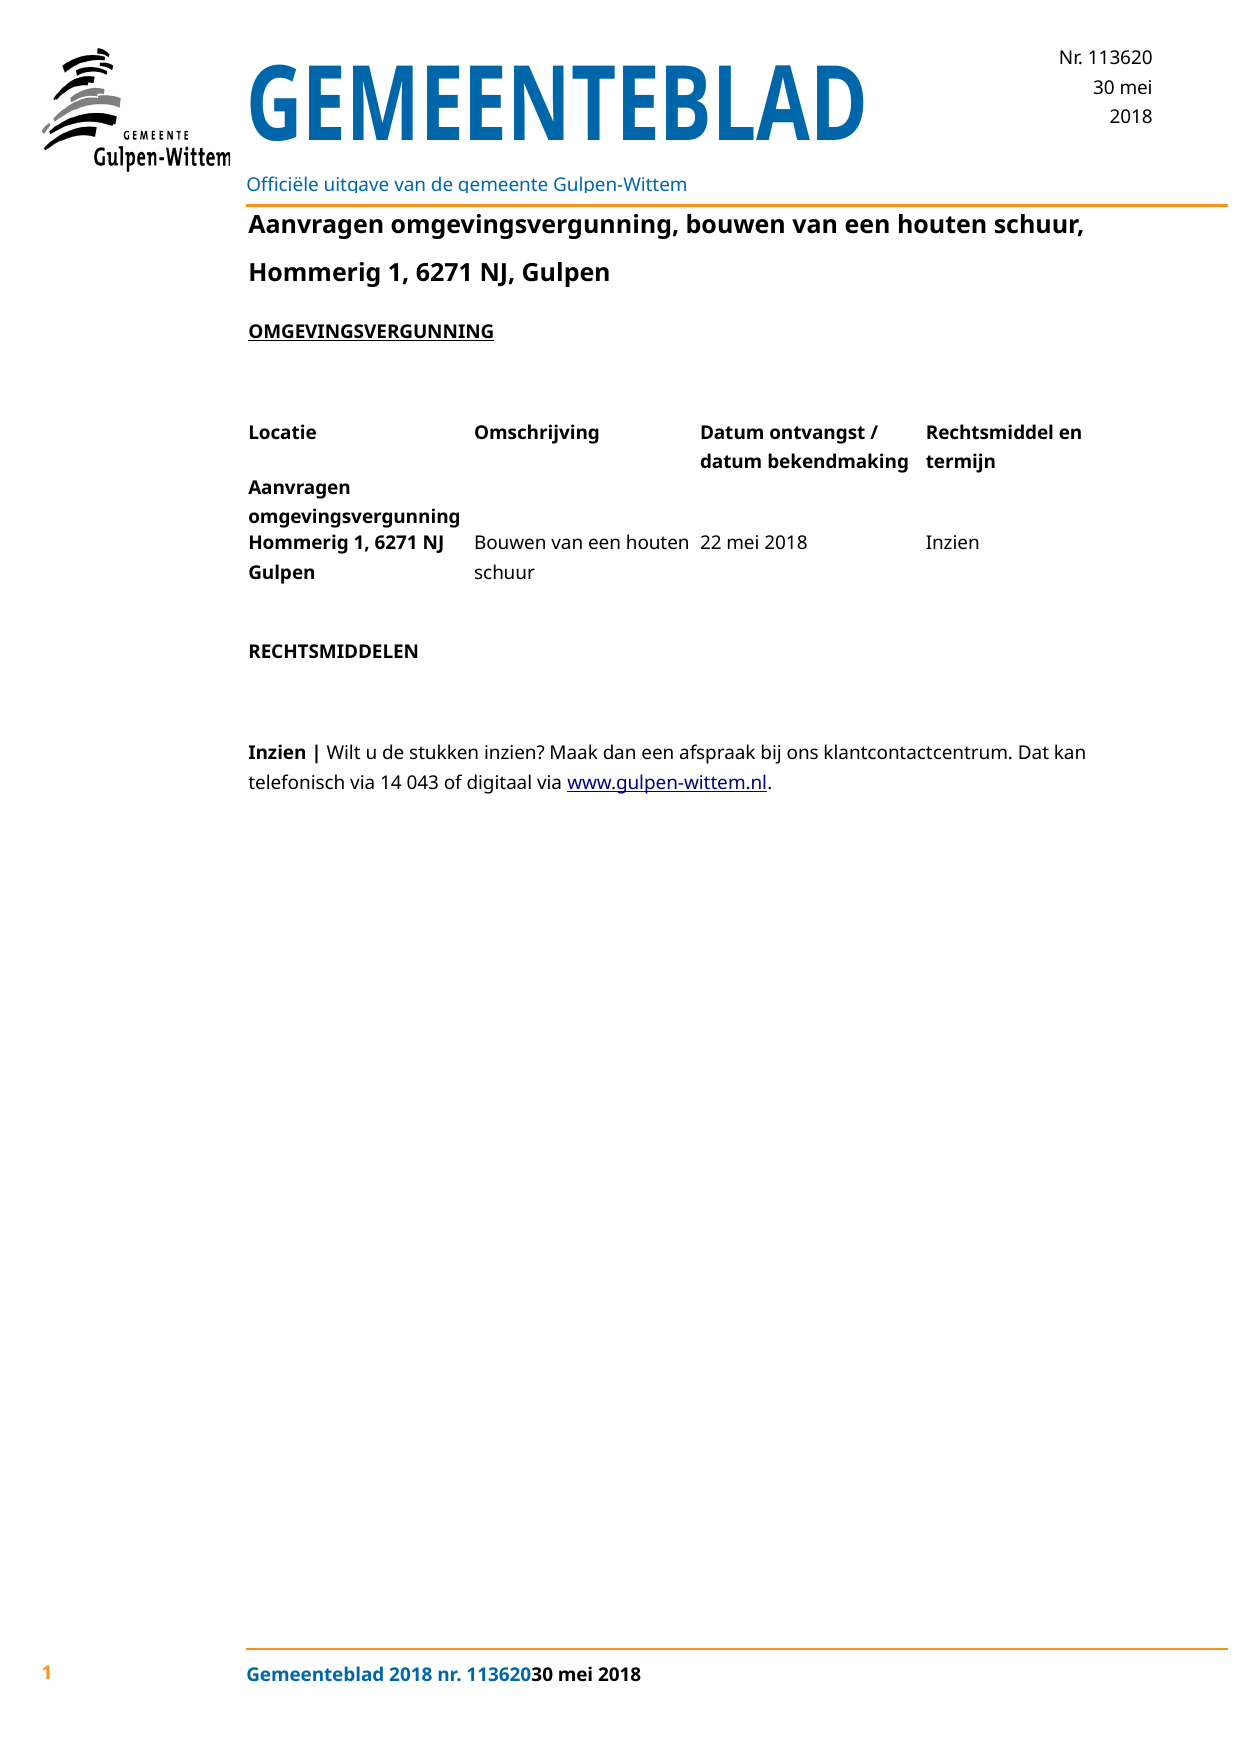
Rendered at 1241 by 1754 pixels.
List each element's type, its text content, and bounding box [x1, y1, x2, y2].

table_cell Inzien [926, 530, 1152, 585]
table_header Locatie [248, 419, 474, 474]
table_header Datum ontvangst / datum bekendmaking [700, 419, 926, 474]
text Inzien | Wilt u de stukken inzien? Maak dan een afspraak bij ons klantcontactcentrum. Dat kan telefonisch via 14 043 of digitaal via www.gulpen-wittem.nl. [248, 739, 1152, 794]
table_header Omschrijving [474, 419, 700, 474]
table_cell [474, 474, 700, 529]
text Aanvragen omgevingsvergunning, bouwen van een houten schuur, Hommerig 1, 6271 NJ, Gulpen [248, 207, 1152, 288]
text OMGEVINGSVERGUNNING [248, 318, 1152, 344]
table_cell 22 mei 2018 [700, 530, 926, 585]
table_header Rechtsmiddel en termijn [926, 419, 1152, 474]
table_cell Bouwen van een houten schuur [474, 530, 700, 585]
picture [41, 47, 231, 172]
text RECHTSMIDDELEN [248, 638, 1152, 664]
table_cell Hommerig 1, 6271 NJ Gulpen [248, 530, 474, 585]
table_cell [700, 474, 926, 529]
table_cell Aanvragen omgevingsvergunning [248, 474, 474, 529]
table_cell [926, 474, 1152, 529]
